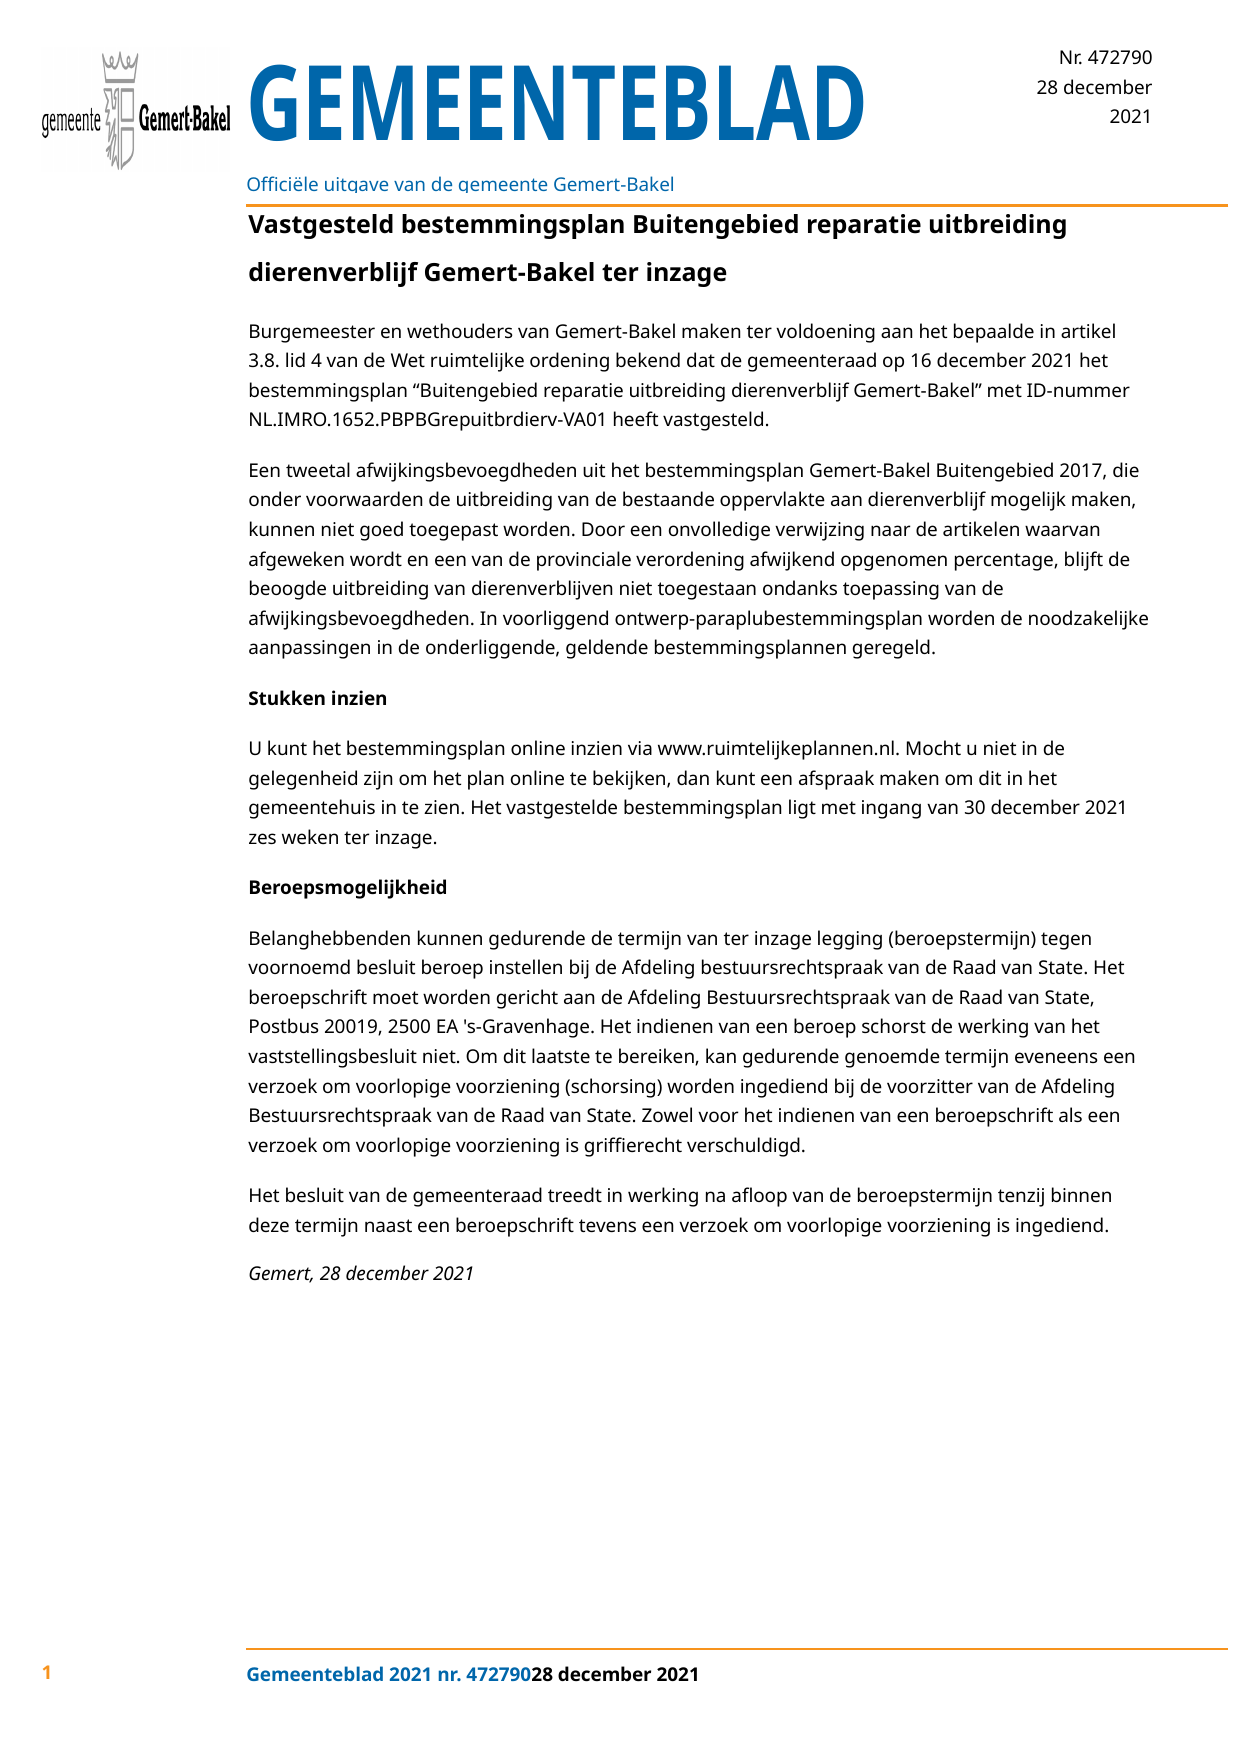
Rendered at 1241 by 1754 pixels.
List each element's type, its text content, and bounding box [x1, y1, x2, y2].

text Beroepsmogelijkheid [248, 874, 1152, 900]
text Gemert, 28 december 2021 [248, 1260, 1152, 1286]
text Burgemeester en wethouders van Gemert-Bakel maken ter voldoening aan het bepaalde in artikel 3.8. lid 4 van de Wet ruimtelijke ordening bekend dat de gemeenteraad op 16 december 2021 het bestemmingsplan “Buitengebied reparatie uitbreiding dierenverblijf Gemert-Bakel” met ID-nummer NL.IMRO.1652.PBPBGrepuitbrdierv-VA01 heeft vastgesteld. [248, 318, 1152, 432]
text Belanghebbenden kunnen gedurende de termijn van ter inzage legging (beroepstermijn) tegen voornoemd besluit beroep instellen bij de Afdeling bestuursrechtspraak van de Raad van State. Het beroepschrift moet worden gericht aan de Afdeling Bestuursrechtspraak van de Raad van State, Postbus 20019, 2500 EA 's-Gravenhage. Het indienen van een beroep schorst de werking van het vaststellingsbesluit niet. Om dit laatste te bereiken, kan gedurende genoemde termijn eveneens een verzoek om voorlopige voorziening (schorsing) worden ingediend bij de voorzitter van de Afdeling Bestuursrechtspraak van de Raad van State. Zowel voor het indienen van een beroepschrift als een verzoek om voorlopige voorziening is griffierecht verschuldigd. [248, 925, 1152, 1158]
text Vastgesteld bestemmingsplan Buitengebied reparatie uitbreiding dierenverblijf Gemert-Bakel ter inzage [248, 207, 1152, 288]
text Een tweetal afwijkingsbevoegdheden uit het bestemmingsplan Gemert-Bakel Buitengebied 2017, die onder voorwaarden de uitbreiding van de bestaande oppervlakte aan dierenverblijf mogelijk maken, kunnen niet goed toegepast worden. Door een onvolledige verwijzing naar de artikelen waarvan afgeweken wordt en een van de provinciale verordening afwijkend opgenomen percentage, blijft de beoogde uitbreiding van dierenverblijven niet toegestaan ondanks toepassing van de afwijkingsbevoegdheden. In voorliggend ontwerp-paraplubestemmingsplan worden de noodzakelijke aanpassingen in de onderliggende, geldende bestemmingsplannen geregeld. [248, 457, 1152, 660]
picture [41, 47, 231, 172]
text U kunt het bestemmingsplan online inzien via www.ruimtelijkeplannen.nl. Mocht u niet in de gelegenheid zijn om het plan online te bekijken, dan kunt een afspraak maken om dit in het gemeentehuis in te zien. Het vastgestelde bestemmingsplan ligt met ingang van 30 december 2021 zes weken ter inzage. [248, 735, 1152, 850]
text Stukken inzien [248, 685, 1152, 711]
text Het besluit van de gemeenteraad treedt in werking na afloop van de beroepstermijn tenzij binnen deze termijn naast een beroepschrift tevens een verzoek om voorlopige voorziening is ingediend. [248, 1182, 1152, 1238]
